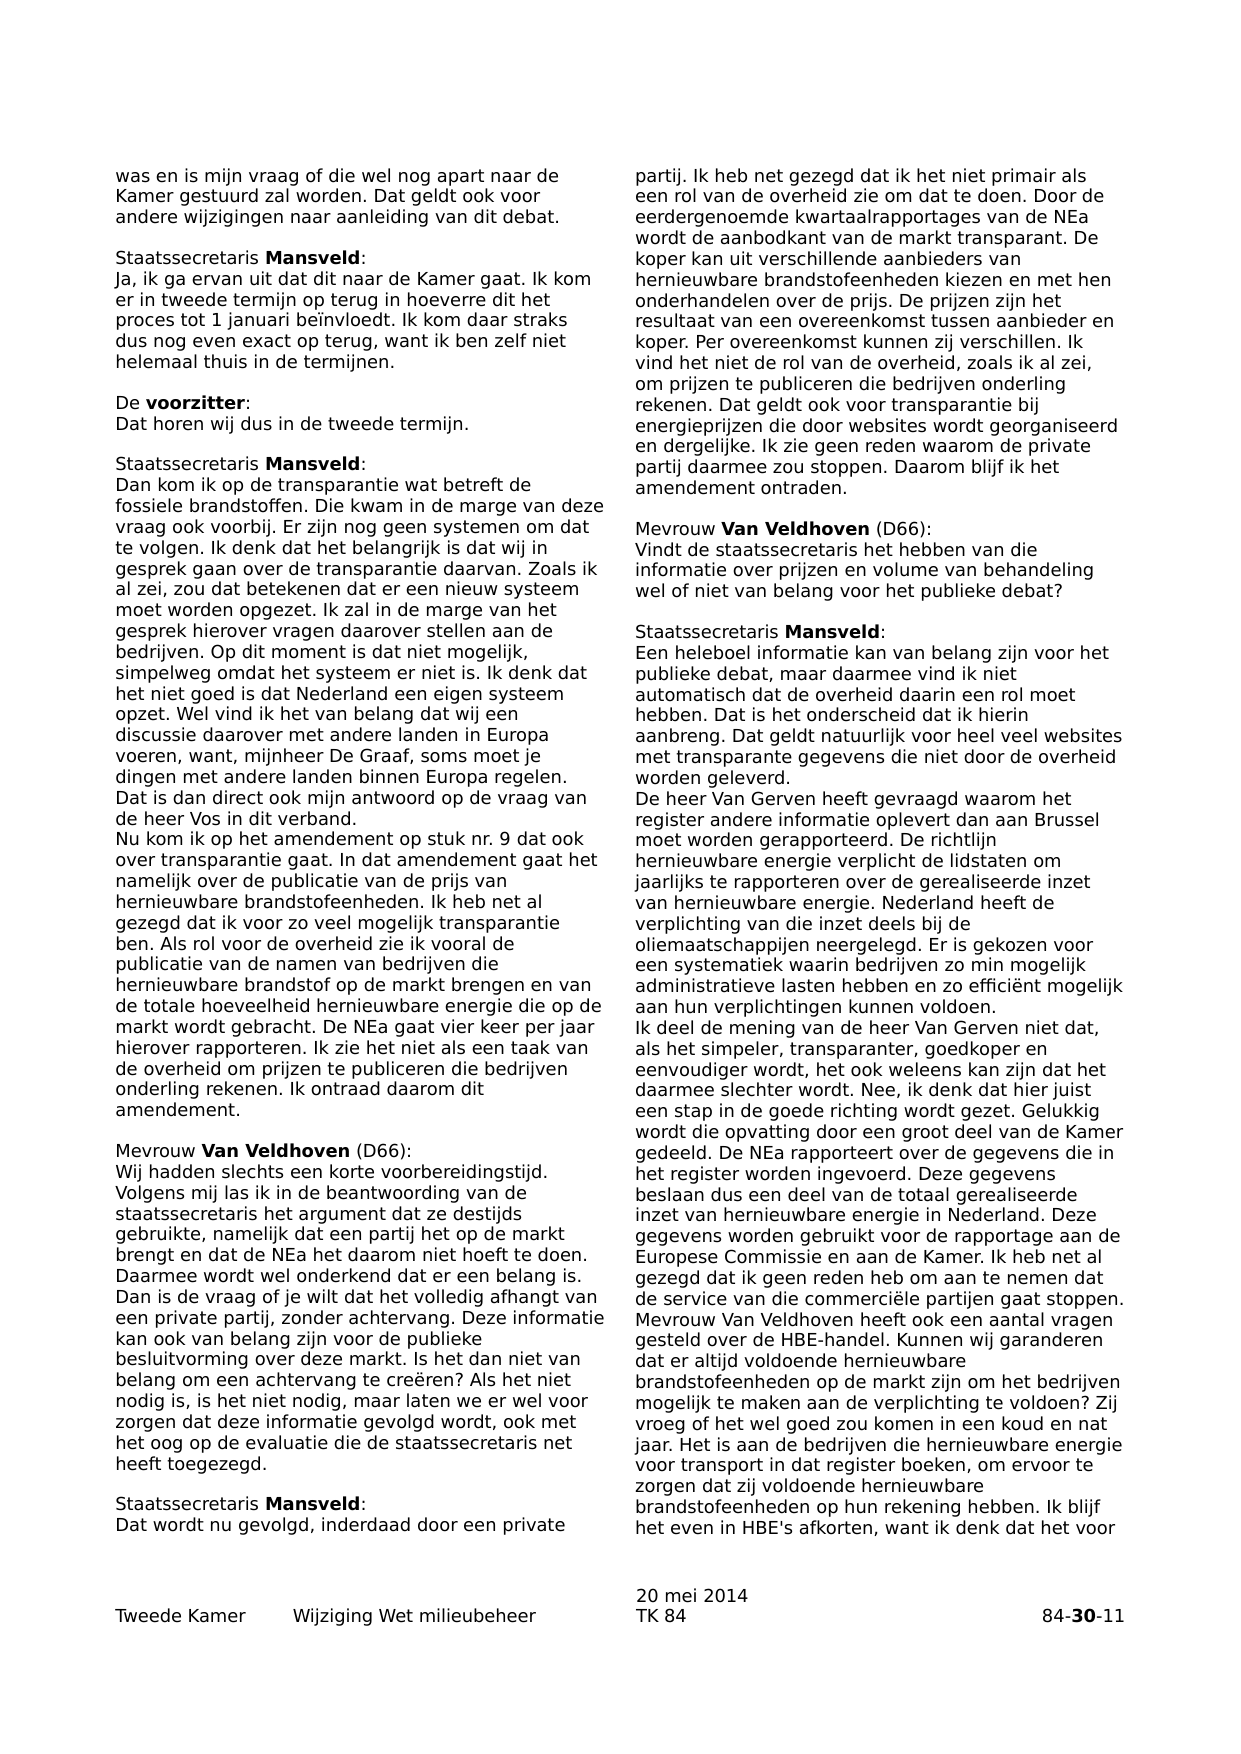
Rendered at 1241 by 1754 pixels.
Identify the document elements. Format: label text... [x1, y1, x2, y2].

text was en is mijn vraag of die wel nog apart naar de Kamer gestuurd zal worden. Dat geldt ook voor andere wijzigingen naar aanleiding van dit debat. [115, 165, 605, 228]
text Wij hadden slechts een korte voorbereidingstijd. Volgens mij las ik in de beantwoording van de staatssecretaris het argument dat ze destijds gebruikte, namelijk dat een partij het op de markt brengt en dat de NEa het daarom niet hoeft te doen. Daarmee wordt wel onderkend dat er een belang is. Dan is de vraag of je wilt dat het volledig afhangt van een private partij, zonder achtervang. Deze informatie kan ook van belang zijn voor de publieke besluitvorming over deze markt. Is het dan niet van belang om een achtervang te creëren? Als het niet nodig is, is het niet nodig, maar laten we er wel voor zorgen dat deze informatie gevolgd wordt, ook met het oog op de evaluatie die de staatssecretaris net heeft toegezegd. [115, 1162, 605, 1474]
text Dat horen wij dus in de tweede termijn. [115, 413, 605, 434]
text Ik deel de mening van de heer Van Gerven niet dat, als het simpeler, transparanter, goedkoper en eenvoudiger wordt, het ook weleens kan zijn dat het daarmee slechter wordt. Nee, ik denk dat hier juist een stap in de goede richting wordt gezet. Gelukkig wordt die opvatting door een groot deel van de Kamer gedeeld. De NEa rapporteert over de gegevens die in het register worden ingevoerd. Deze gegevens beslaan dus een deel van de totaal gerealiseerde inzet van hernieuwbare energie in Nederland. Deze gegevens worden gebruikt voor de rapportage aan de Europese Commissie en aan de Kamer. Ik heb net al gezegd dat ik geen reden heb om aan te nemen dat de service van die commerciële partijen gaat stoppen. [635, 1018, 1125, 1309]
text Staatssecretaris Mansveld: [115, 454, 605, 475]
text Dat wordt nu gevolgd, inderdaad door een private [115, 1515, 605, 1536]
text Dan kom ik op de transparantie wat betreft de fossiele brandstoffen. Die kwam in de marge van deze vraag ook voorbij. Er zijn nog geen systemen om dat te volgen. Ik denk dat het belangrijk is dat wij in gesprek gaan over de transparantie daarvan. Zoals ik al zei, zou dat betekenen dat er een nieuw systeem moet worden opgezet. Ik zal in de marge van het gesprek hierover vragen daarover stellen aan de bedrijven. Op dit moment is dat niet mogelijk, simpelweg omdat het systeem er niet is. Ik denk dat het niet goed is dat Nederland een eigen systeem opzet. Wel vind ik het van belang dat wij een discussie daarover met andere landen in Europa voeren, want, mijnheer De Graaf, soms moet je dingen met andere landen binnen Europa regelen. Dat is dan direct ook mijn antwoord op de vraag van de heer Vos in dit verband. [115, 475, 605, 829]
text Mevrouw Van Veldhoven heeft ook een aantal vragen gesteld over de HBE-handel. Kunnen wij garanderen dat er altijd voldoende hernieuwbare brandstofeenheden op de markt zijn om het bedrijven mogelijk te maken aan de verplichting te voldoen? Zij vroeg of het wel goed zou komen in een koud en nat jaar. Het is aan de bedrijven die hernieuwbare energie voor transport in dat register boeken, om ervoor te zorgen dat zij voldoende hernieuwbare brandstofeenheden op hun rekening hebben. Ik blijf het even in HBE's afkorten, want ik denk dat het voor [635, 1309, 1125, 1538]
text Staatssecretaris Mansveld: [115, 248, 605, 268]
text Mevrouw Van Veldhoven (D66): [115, 1141, 605, 1162]
text De voorzitter: [115, 393, 605, 413]
text Mevrouw Van Veldhoven (D66): [635, 519, 1125, 539]
text Nu kom ik op het amendement op stuk nr. 9 dat ook over transparantie gaat. In dat amendement gaat het namelijk over de publicatie van de prijs van hernieuwbare brandstofeenheden. Ik heb net al gezegd dat ik voor zo veel mogelijk transparantie ben. Als rol voor de overheid zie ik vooral de publicatie van de namen van bedrijven die hernieuwbare brandstof op de markt brengen en van de totale hoeveelheid hernieuwbare energie die op de markt wordt gebracht. De NEa gaat vier keer per jaar hierover rapporteren. Ik zie het niet als een taak van de overheid om prijzen te publiceren die bedrijven onderling rekenen. Ik ontraad daarom dit amendement. [115, 829, 605, 1121]
text Staatssecretaris Mansveld: [635, 622, 1125, 643]
text Staatssecretaris Mansveld: [115, 1494, 605, 1515]
text Vindt de staatssecretaris het hebben van die informatie over prijzen en volume van behandeling wel of niet van belang voor het publieke debat? [635, 539, 1125, 602]
text partij. Ik heb net gezegd dat ik het niet primair als een rol van de overheid zie om dat te doen. Door de eerdergenoemde kwartaalrapportages van de NEa wordt de aanbodkant van de markt transparant. De koper kan uit verschillende aanbieders van hernieuwbare brandstofeenheden kiezen en met hen onderhandelen over de prijs. De prijzen zijn het resultaat van een overeenkomst tussen aanbieder en koper. Per overeenkomst kunnen zij verschillen. Ik vind het niet de rol van de overheid, zoals ik al zei, om prijzen te publiceren die bedrijven onderling rekenen. Dat geldt ook voor transparantie bij energieprijzen die door websites wordt georganiseerd en dergelijke. Ik zie geen reden waarom de private partij daarmee zou stoppen. Daarom blijf ik het amendement ontraden. [635, 165, 1125, 499]
text De heer Van Gerven heeft gevraagd waarom het register andere informatie oplevert dan aan Brussel moet worden gerapporteerd. De richtlijn hernieuwbare energie verplicht de lidstaten om jaarlijks te rapporteren over de gerealiseerde inzet van hernieuwbare energie. Nederland heeft de verplichting van die inzet deels bij de oliemaatschappijen neergelegd. Er is gekozen voor een systematiek waarin bedrijven zo min mogelijk administratieve lasten hebben en zo efficiënt mogelijk aan hun verplichtingen kunnen voldoen. [635, 788, 1125, 1018]
text Een heleboel informatie kan van belang zijn voor het publieke debat, maar daarmee vind ik niet automatisch dat de overheid daarin een rol moet hebben. Dat is het onderscheid dat ik hierin aanbreng. Dat geldt natuurlijk voor heel veel websites met transparante gegevens die niet door de overheid worden geleverd. [635, 643, 1125, 788]
text Ja, ik ga ervan uit dat dit naar de Kamer gaat. Ik kom er in tweede termijn op terug in hoeverre dit het proces tot 1 januari beïnvloedt. Ik kom daar straks dus nog even exact op terug, want ik ben zelf niet helemaal thuis in de termijnen. [115, 268, 605, 373]
